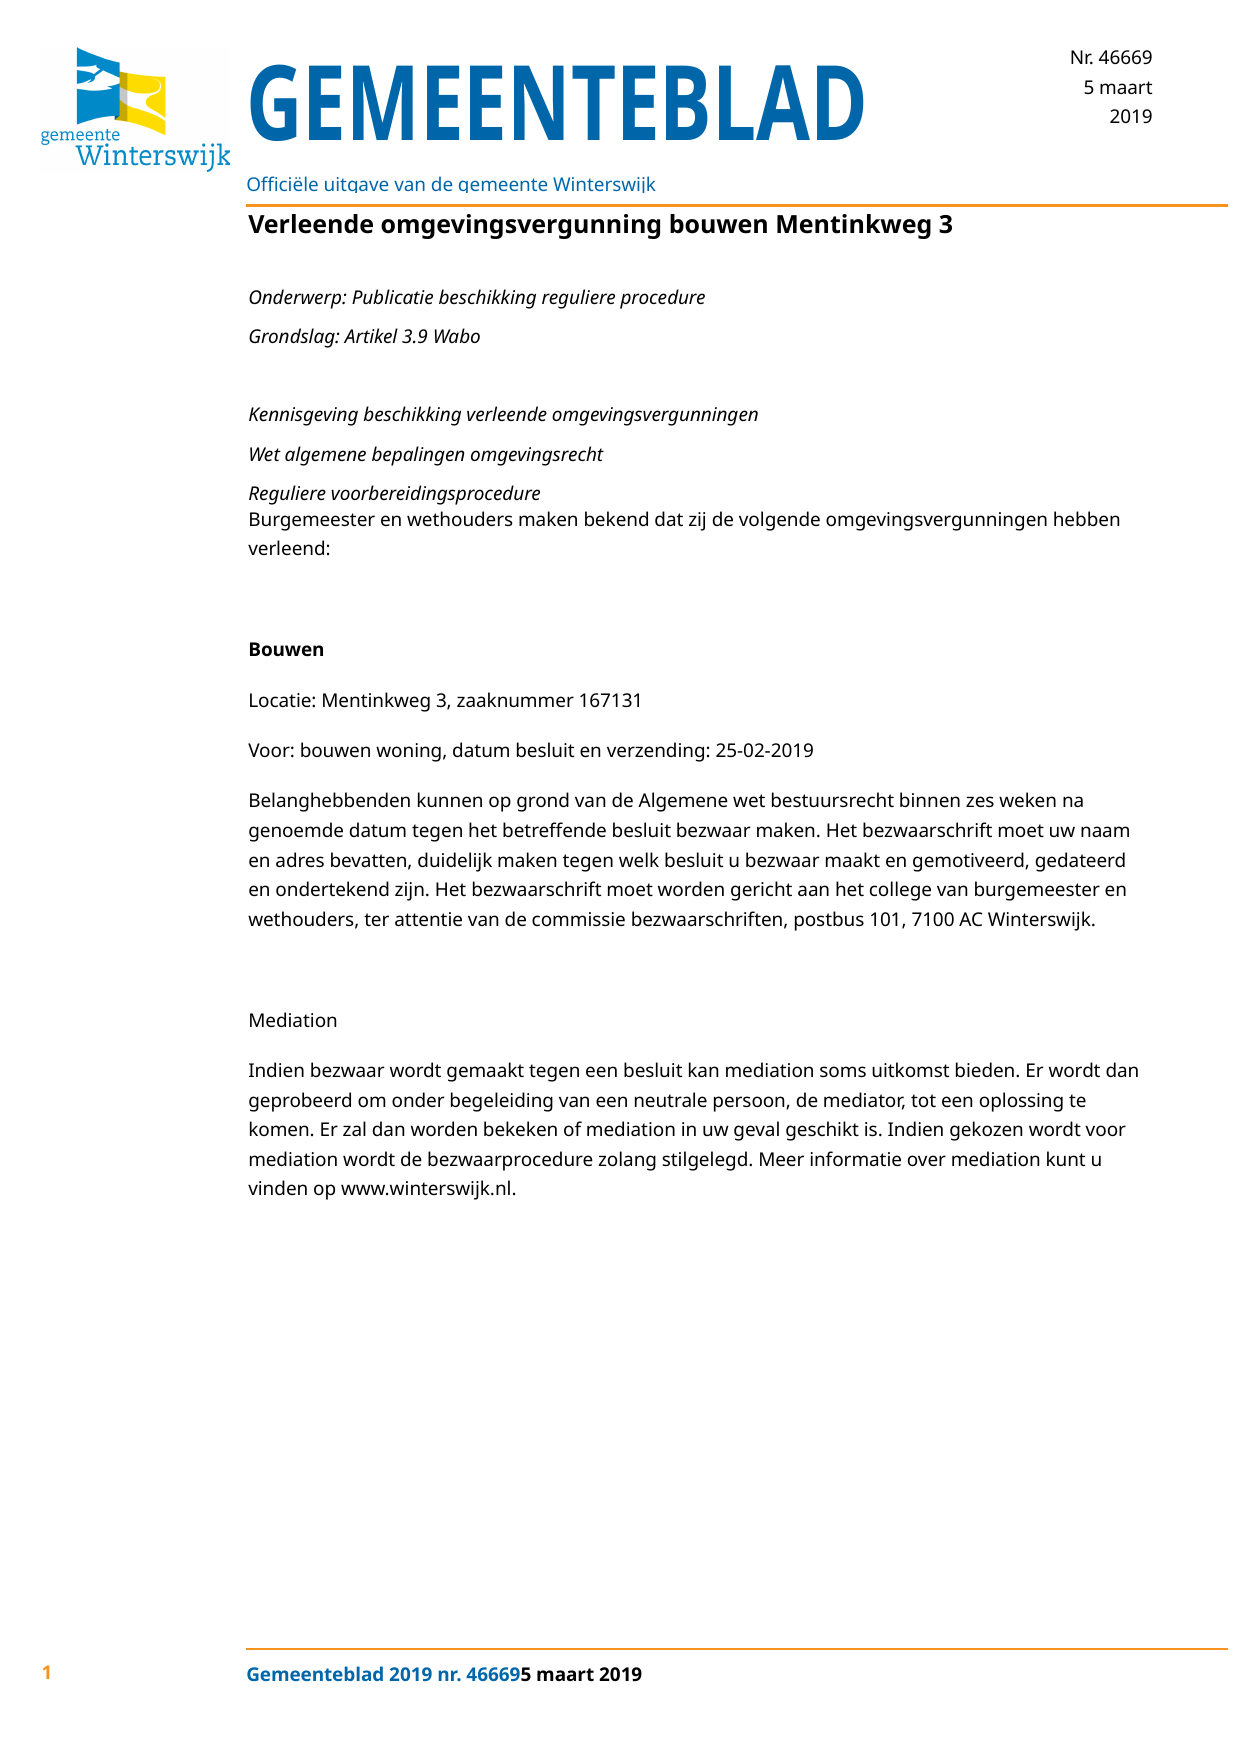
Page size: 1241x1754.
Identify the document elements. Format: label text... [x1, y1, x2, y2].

text Onderwerp: Publicatie beschikking reguliere procedure [248, 284, 1152, 309]
text Mediation [248, 1007, 1152, 1032]
picture [225, 153, 231, 162]
text Belanghebbenden kunnen op grond van de Algemene wet bestuursrecht binnen zes weken na genoemde datum tegen het betreffende besluit bezwaar maken. Het bezwaarschrift moet uw naam en adres bevatten, duidelijk maken tegen welk besluit u bezwaar maakt en gemotiveerd, gedateerd en ondertekend zijn. Het bezwaarschrift moet worden gericht aan het college van burgemeester en wethouders, ter attentie van de commissie bezwaarschriften, postbus 101, 7100 AC Winterswijk. [248, 788, 1152, 932]
text Kennisgeving beschikking verleende omgevingsvergunningen [248, 402, 1152, 427]
text Indien bezwaar wordt gemaakt tegen een besluit kan mediation soms uitkomst bieden. Er wordt dan geprobeerd om onder begeleiding van een neutrale persoon, de mediator, tot een oplossing te komen. Er zal dan worden bekeken of mediation in uw geval geschikt is. Indien gekozen wordt voor mediation wordt de bezwaarprocedure zolang stilgelegd. Meer informatie over mediation kunt u vinden op www.winterswijk.nl. [248, 1057, 1152, 1201]
text Burgemeester en wethouders maken bekend dat zij de volgende omgevingsvergunningen hebben verleend: [248, 506, 1152, 561]
picture [41, 47, 231, 172]
text Reguliere voorbereidingsprocedure [248, 480, 1152, 506]
text Verleende omgevingsvergunning bouwen Mentinkweg 3 [248, 207, 1152, 241]
text Voor: bouwen woning, datum besluit en verzending: 25-02-2019 [248, 737, 1152, 763]
text Locatie: Mentinkweg 3, zaaknummer 167131 [248, 687, 1152, 712]
text Bouwen [248, 636, 1152, 662]
text Wet algemene bepalingen omgevingsrecht [248, 441, 1152, 467]
text Grondslag: Artikel 3.9 Wabo [248, 323, 1152, 349]
